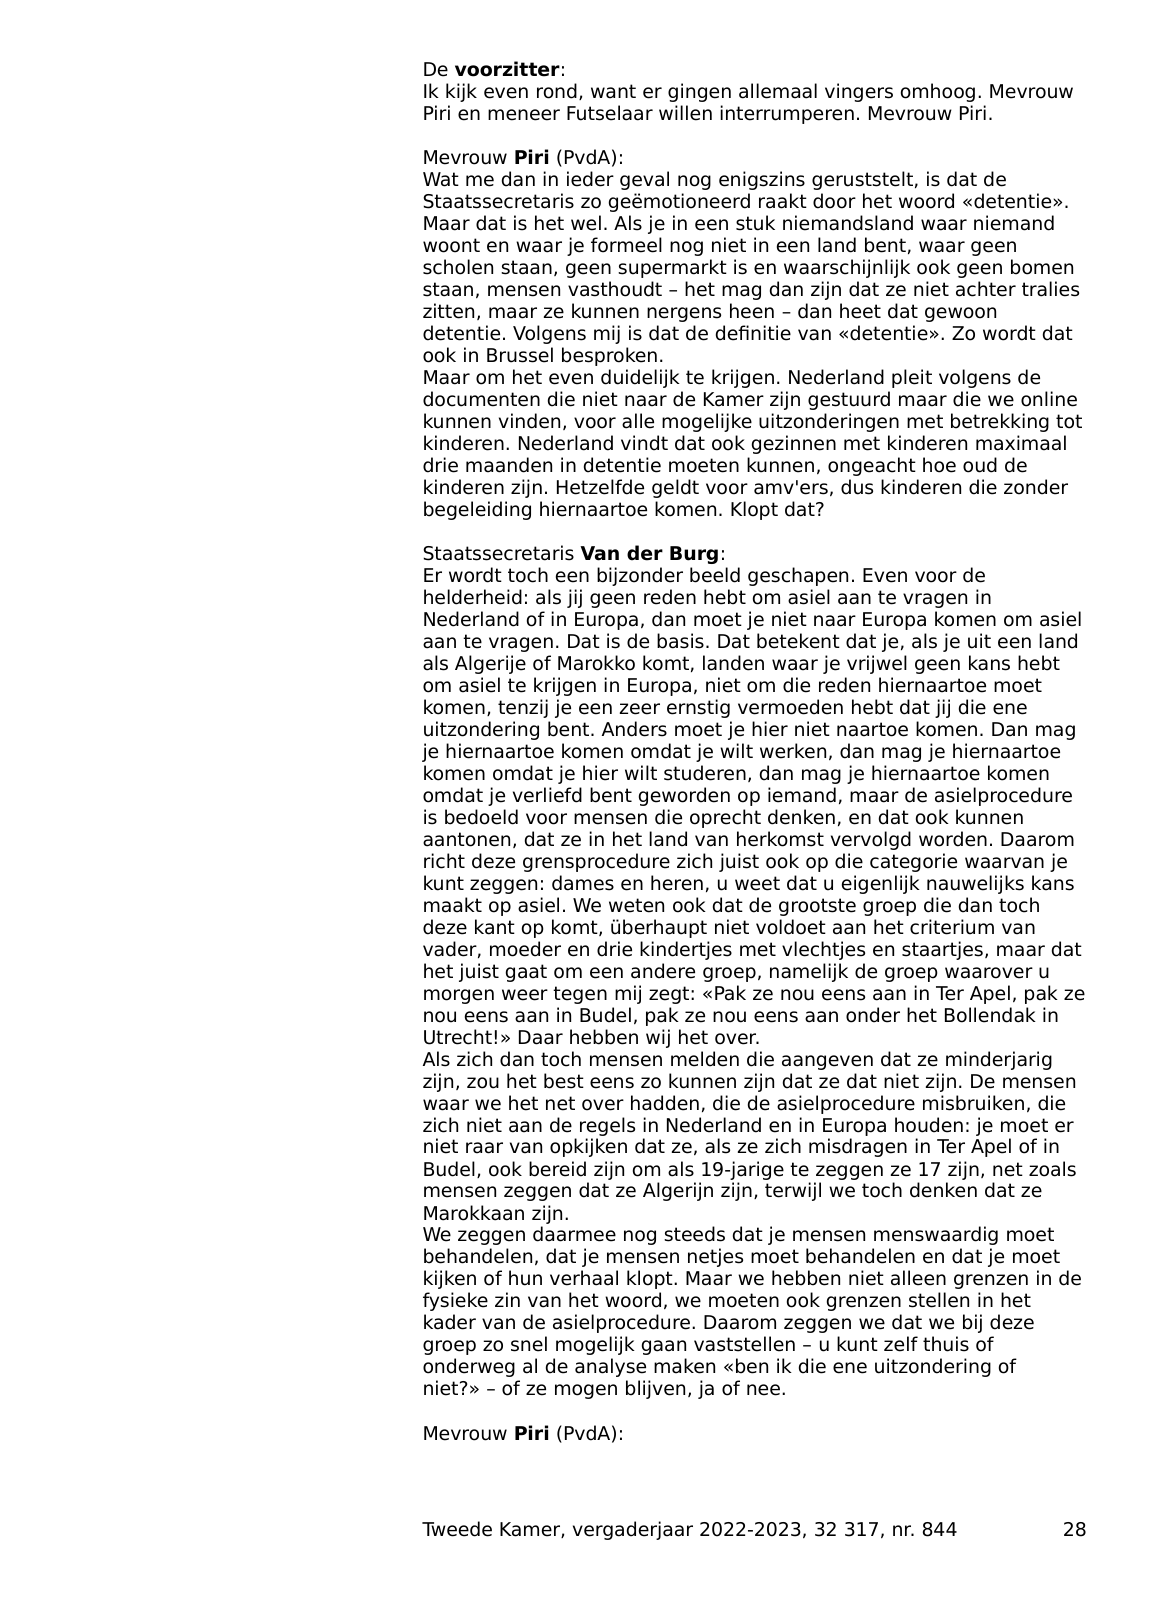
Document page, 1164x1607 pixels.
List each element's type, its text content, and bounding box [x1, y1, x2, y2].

text Mevrouw Piri (PvdA): [422, 1422, 1087, 1444]
text We zeggen daarmee nog steeds dat je mensen menswaardig moet behandelen, dat je mensen netjes moet behandelen en dat je moet kijken of hun verhaal klopt. Maar we hebben niet alleen grenzen in de fysieke zin van het woord, we moeten ook grenzen stellen in het kader van de asielprocedure. Daarom zeggen we dat we bij deze groep zo snel mogelijk gaan vaststellen – u kunt zelf thuis of onderweg al de analyse maken «ben ik die ene uitzondering of niet?» – of ze mogen blijven, ja of nee. [422, 1224, 1087, 1400]
text Wat me dan in ieder geval nog enigszins geruststelt, is dat de Staatssecretaris zo geëmotioneerd raakt door het woord «detentie». Maar dat is het wel. Als je in een stuk niemandsland waar niemand woont en waar je formeel nog niet in een land bent, waar geen scholen staan, geen supermarkt is en waarschijnlijk ook geen bomen staan, mensen vasthoudt – het mag dan zijn dat ze niet achter tralies zitten, maar ze kunnen nergens heen – dan heet dat gewoon detentie. Volgens mij is dat de definitie van «detentie». Zo wordt dat ook in Brussel besproken. [422, 169, 1087, 367]
text Mevrouw Piri (PvdA): [422, 147, 1087, 169]
text De voorzitter: [422, 59, 1087, 81]
text Als zich dan toch mensen melden die aangeven dat ze minderjarig zijn, zou het best eens zo kunnen zijn dat ze dat niet zijn. De mensen waar we het net over hadden, die de asielprocedure misbruiken, die zich niet aan de regels in Nederland en in Europa houden: je moet er niet raar van opkijken dat ze, als ze zich misdragen in Ter Apel of in Budel, ook bereid zijn om als 19-jarige te zeggen ze 17 zijn, net zoals mensen zeggen dat ze Algerijn zijn, terwijl we toch denken dat ze Marokkaan zijn. [422, 1048, 1087, 1224]
text Ik kijk even rond, want er gingen allemaal vingers omhoog. Mevrouw Piri en meneer Futselaar willen interrumperen. Mevrouw Piri. [422, 81, 1087, 125]
text Er wordt toch een bijzonder beeld geschapen. Even voor de helderheid: als jij geen reden hebt om asiel aan te vragen in Nederland of in Europa, dan moet je niet naar Europa komen om asiel aan te vragen. Dat is de basis. Dat betekent dat je, als je uit een land als Algerije of Marokko komt, landen waar je vrijwel geen kans hebt om asiel te krijgen in Europa, niet om die reden hiernaartoe moet komen, tenzij je een zeer ernstig vermoeden hebt dat jij die ene uitzondering bent. Anders moet je hier niet naartoe komen. Dan mag je hiernaartoe komen omdat je wilt werken, dan mag je hiernaartoe komen omdat je hier wilt studeren, dan mag je hiernaartoe komen omdat je verliefd bent geworden op iemand, maar de asielprocedure is bedoeld voor mensen die oprecht denken, en dat ook kunnen aantonen, dat ze in het land van herkomst vervolgd worden. Daarom richt deze grensprocedure zich juist ook op die categorie waarvan je kunt zeggen: dames en heren, u weet dat u eigenlijk nauwelijks kans maakt op asiel. We weten ook dat de grootste groep die dan toch deze kant op komt, überhaupt niet voldoet aan het criterium van vader, moeder en drie kindertjes met vlechtjes en staartjes, maar dat het juist gaat om een andere groep, namelijk de groep waarover u morgen weer tegen mij zegt: «Pak ze nou eens aan in Ter Apel, pak ze nou eens aan in Budel, pak ze nou eens aan onder het Bollendak in Utrecht!» Daar hebben wij het over. [422, 565, 1087, 1048]
text Maar om het even duidelijk te krijgen. Nederland pleit volgens de documenten die niet naar de Kamer zijn gestuurd maar die we online kunnen vinden, voor alle mogelijke uitzonderingen met betrekking tot kinderen. Nederland vindt dat ook gezinnen met kinderen maximaal drie maanden in detentie moeten kunnen, ongeacht hoe oud de kinderen zijn. Hetzelfde geldt voor amv'ers, dus kinderen die zonder begeleiding hiernaartoe komen. Klopt dat? [422, 367, 1087, 521]
text Staatssecretaris Van der Burg: [422, 543, 1087, 565]
